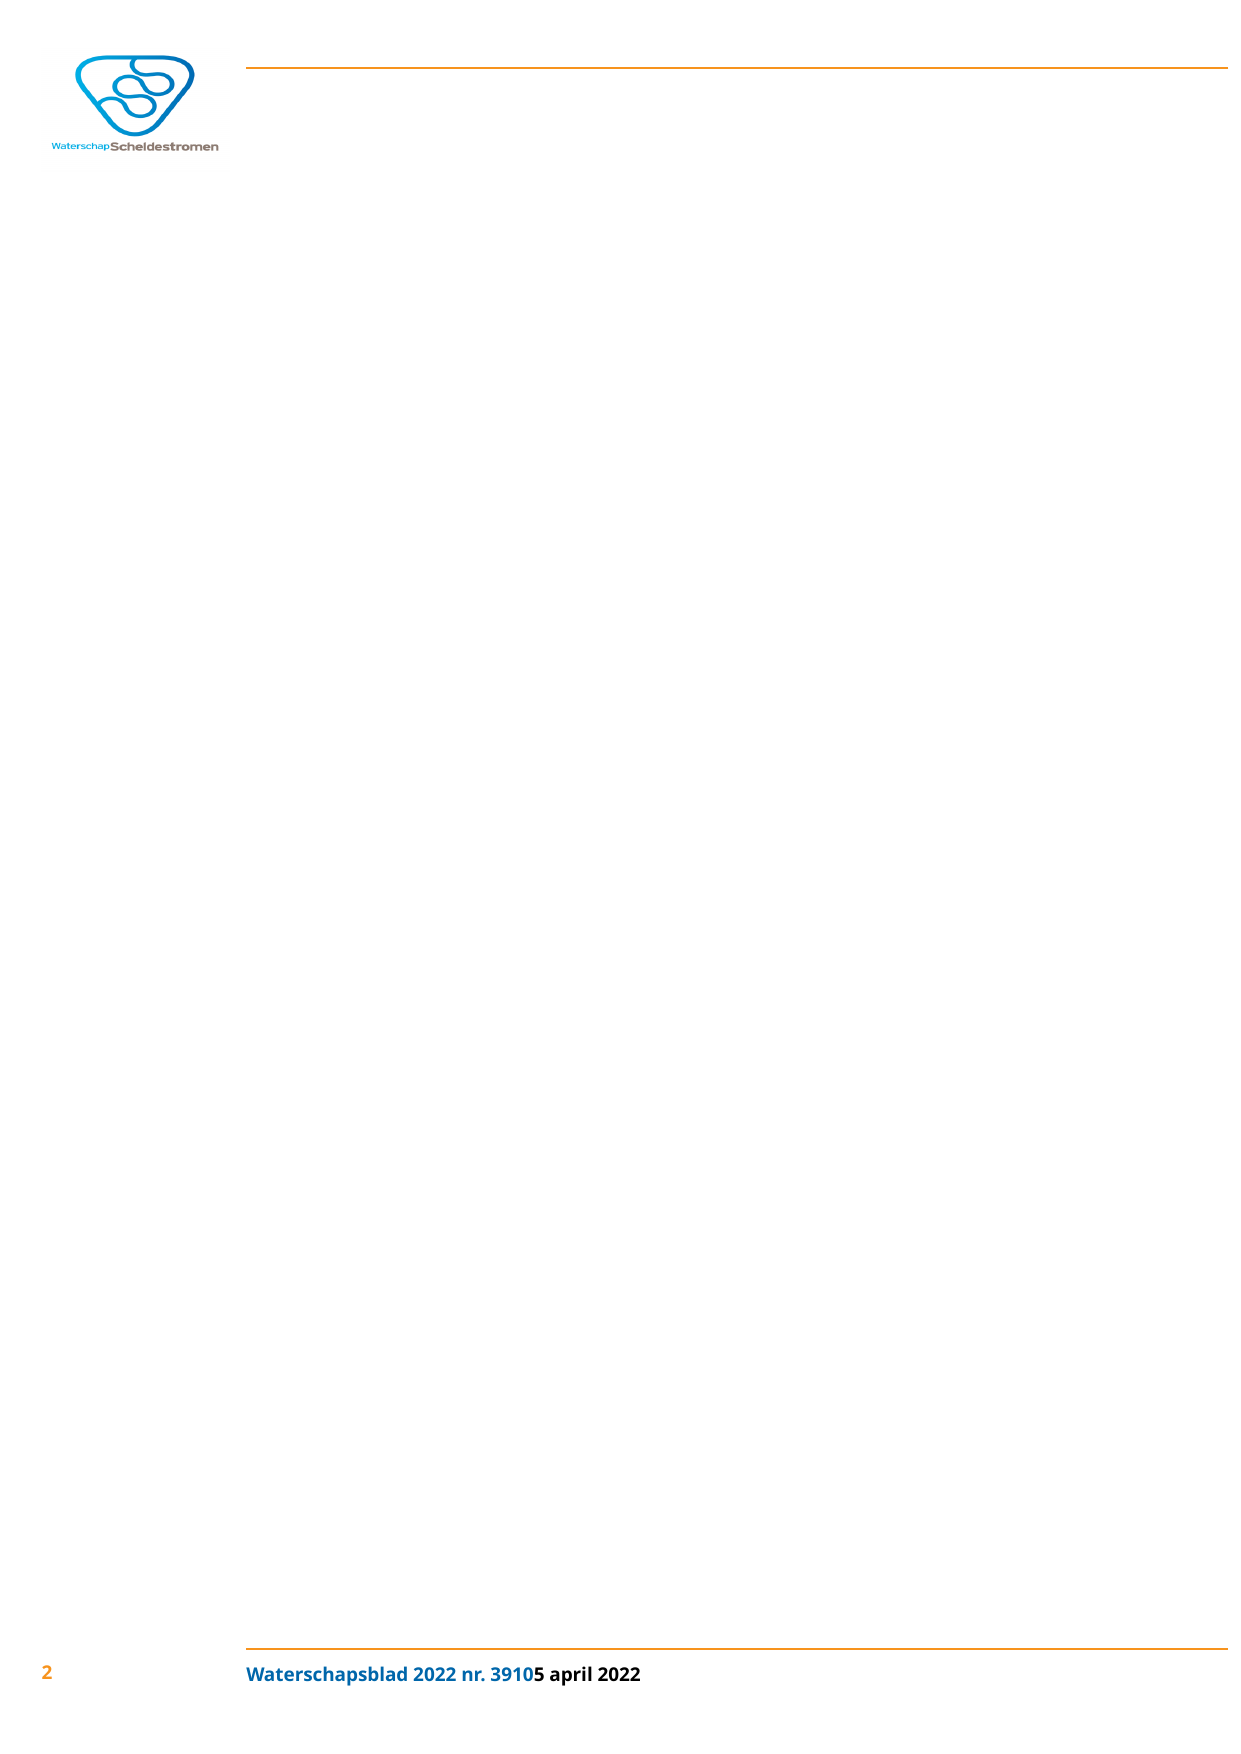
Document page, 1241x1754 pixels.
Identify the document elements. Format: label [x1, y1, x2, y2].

picture [41, 47, 231, 172]
